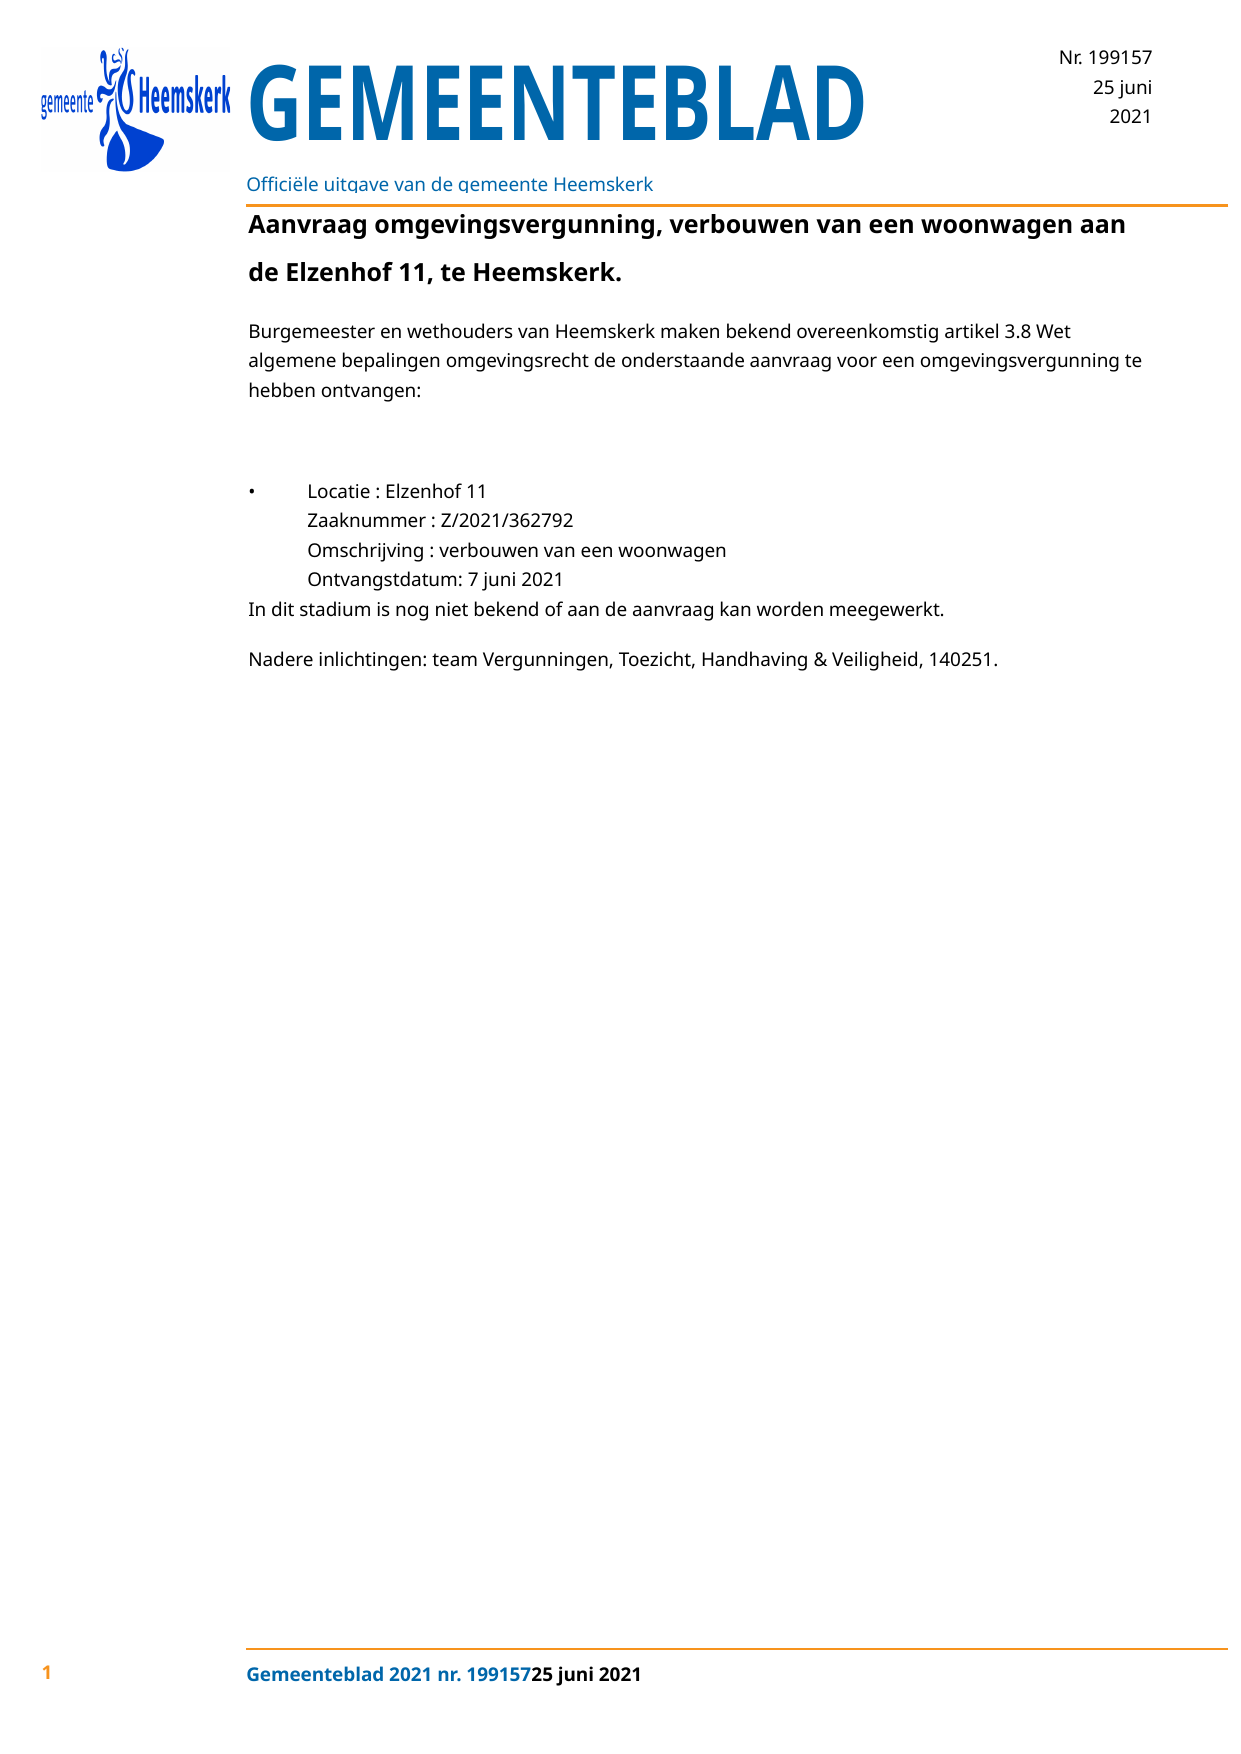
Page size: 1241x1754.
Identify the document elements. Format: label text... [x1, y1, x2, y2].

text Aanvraag omgevingsvergunning, verbouwen van een woonwagen aan de Elzenhof 11, te Heemskerk. [248, 207, 1152, 288]
list Locatie : Elzenhof 11 [248, 478, 1152, 504]
list Zaaknummer : Z/2021/362792 [248, 507, 1152, 533]
text Nadere inlichtingen: team Vergunningen, Toezicht, Handhaving & Veiligheid, 140251. [248, 647, 1152, 672]
list Omschrijving : verbouwen van een woonwagen [248, 537, 1152, 563]
text In dit stadium is nog niet bekend of aan de aanvraag kan worden meegewerkt. [248, 596, 1152, 622]
list Ontvangstdatum: 7 juni 2021 [248, 567, 1152, 592]
picture [41, 47, 231, 172]
text Burgemeester en wethouders van Heemskerk maken bekend overeenkomstig artikel 3.8 Wet algemene bepalingen omgevingsrecht de onderstaande aanvraag voor een omgevingsvergunning te hebben ontvangen: [248, 318, 1152, 403]
